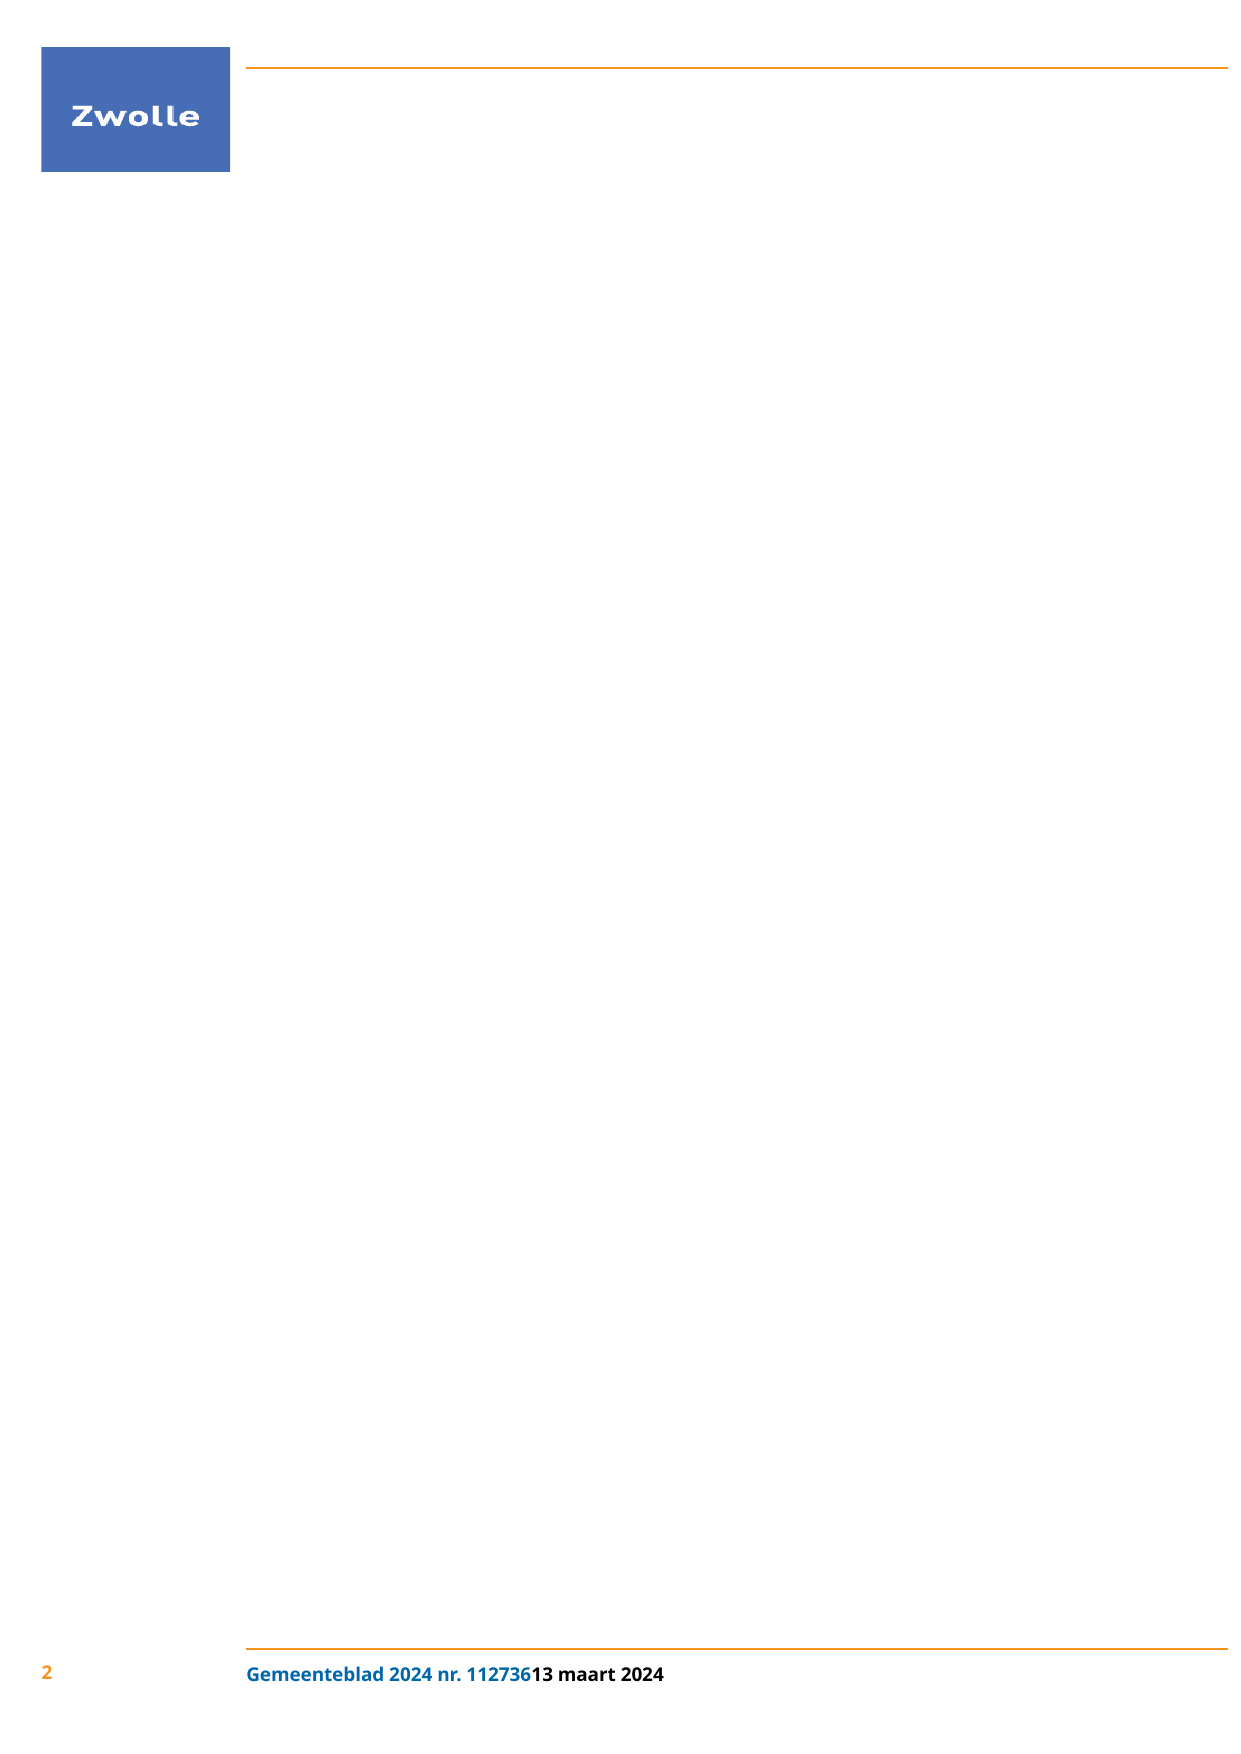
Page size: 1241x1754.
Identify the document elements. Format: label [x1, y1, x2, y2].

picture [41, 47, 231, 172]
